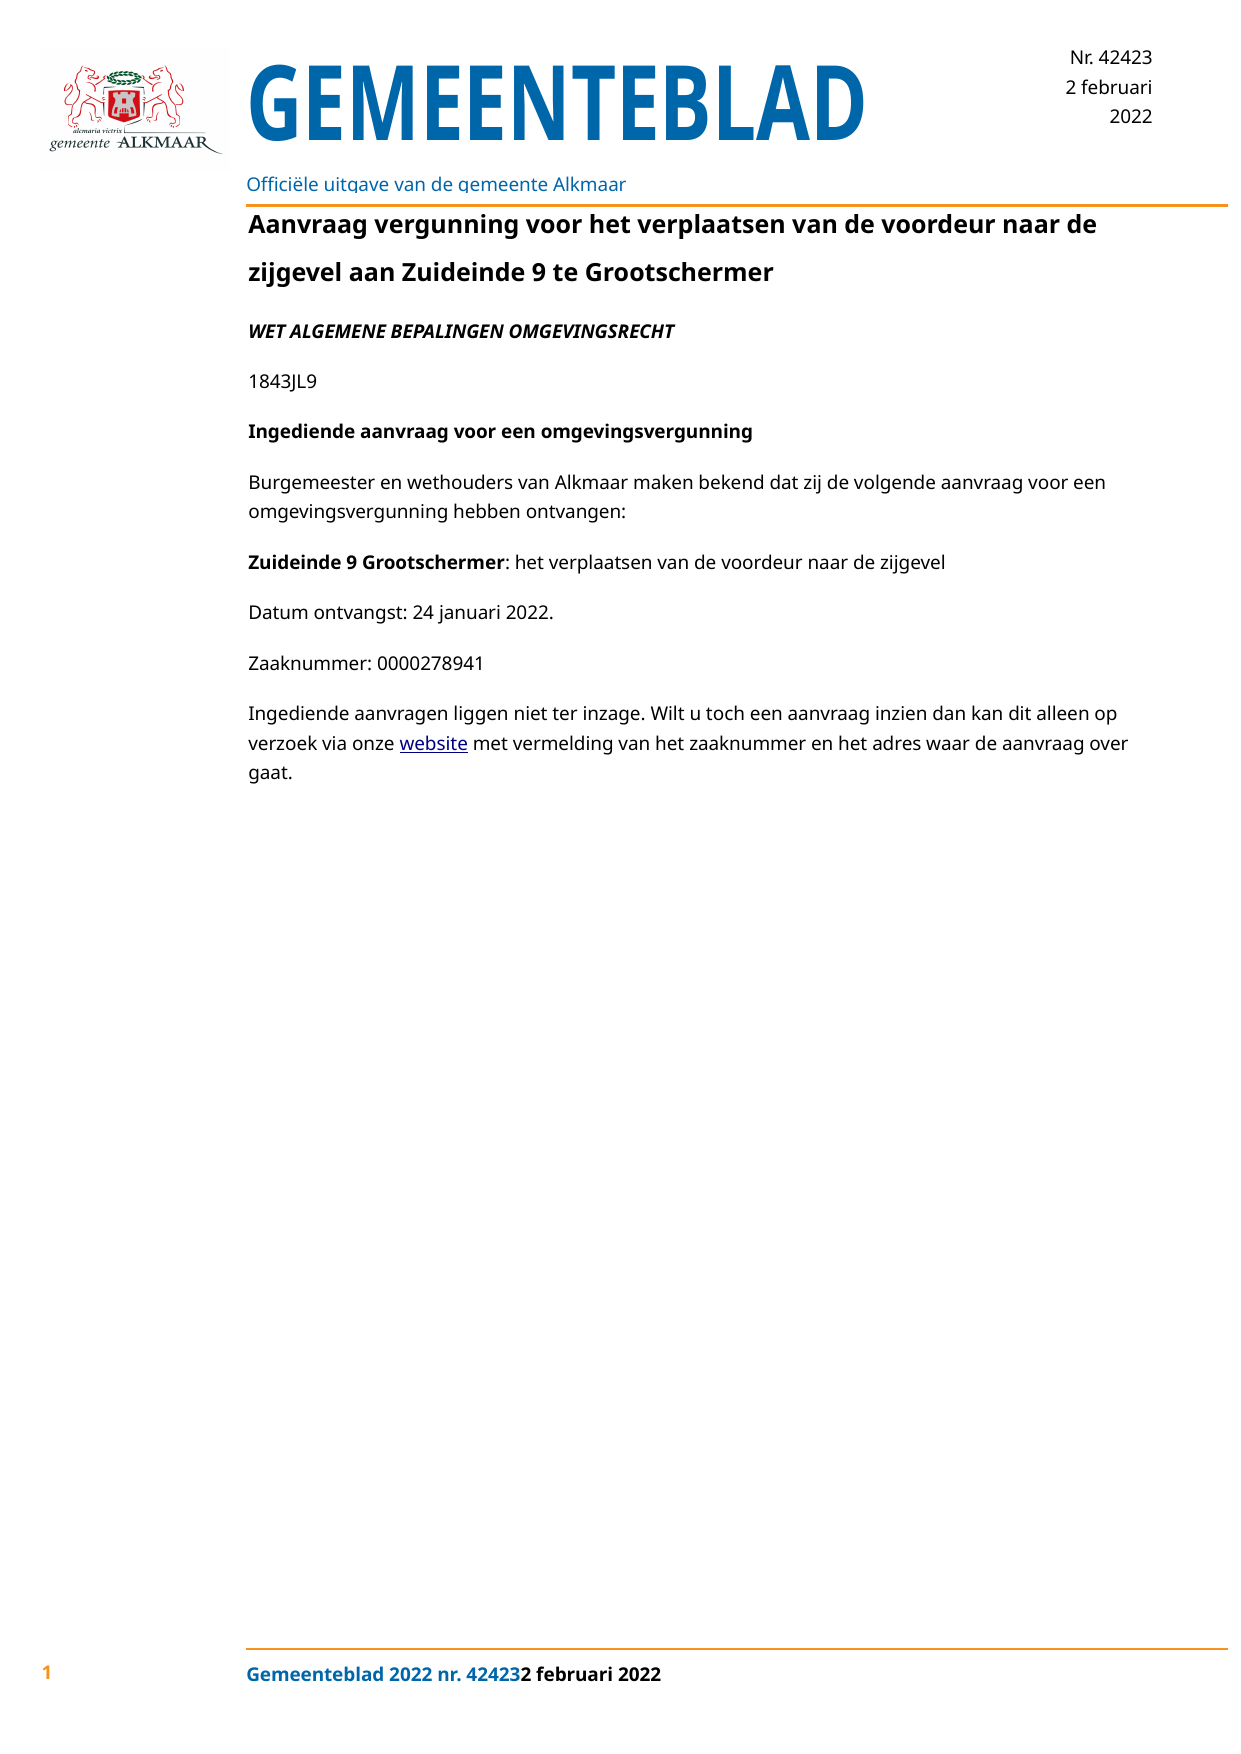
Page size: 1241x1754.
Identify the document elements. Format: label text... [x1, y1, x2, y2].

text WET ALGEMENE BEPALINGEN OMGEVINGSRECHT [248, 318, 1152, 344]
text Ingediende aanvraag voor een omgevingsvergunning [248, 419, 1152, 444]
text 1843JL9 [248, 368, 1152, 394]
text Datum ontvangst: 24 januari 2022. [248, 599, 1152, 625]
text Burgemeester en wethouders van Alkmaar maken bekend dat zij de volgende aanvraag voor een omgevingsvergunning hebben ontvangen: [248, 469, 1152, 524]
text Zuideinde 9 Grootschermer: het verplaatsen van de voordeur naar de zijgevel [248, 549, 1152, 575]
text Ingediende aanvragen liggen niet ter inzage. Wilt u toch een aanvraag inzien dan kan dit alleen op verzoek via onze website met vermelding van het zaaknummer en het adres waar de aanvraag over gaat. [248, 700, 1152, 785]
picture [41, 47, 231, 172]
text Zaaknummer: 0000278941 [248, 650, 1152, 676]
text Aanvraag vergunning voor het verplaatsen van de voordeur naar de zijgevel aan Zuideinde 9 te Grootschermer [248, 207, 1152, 288]
